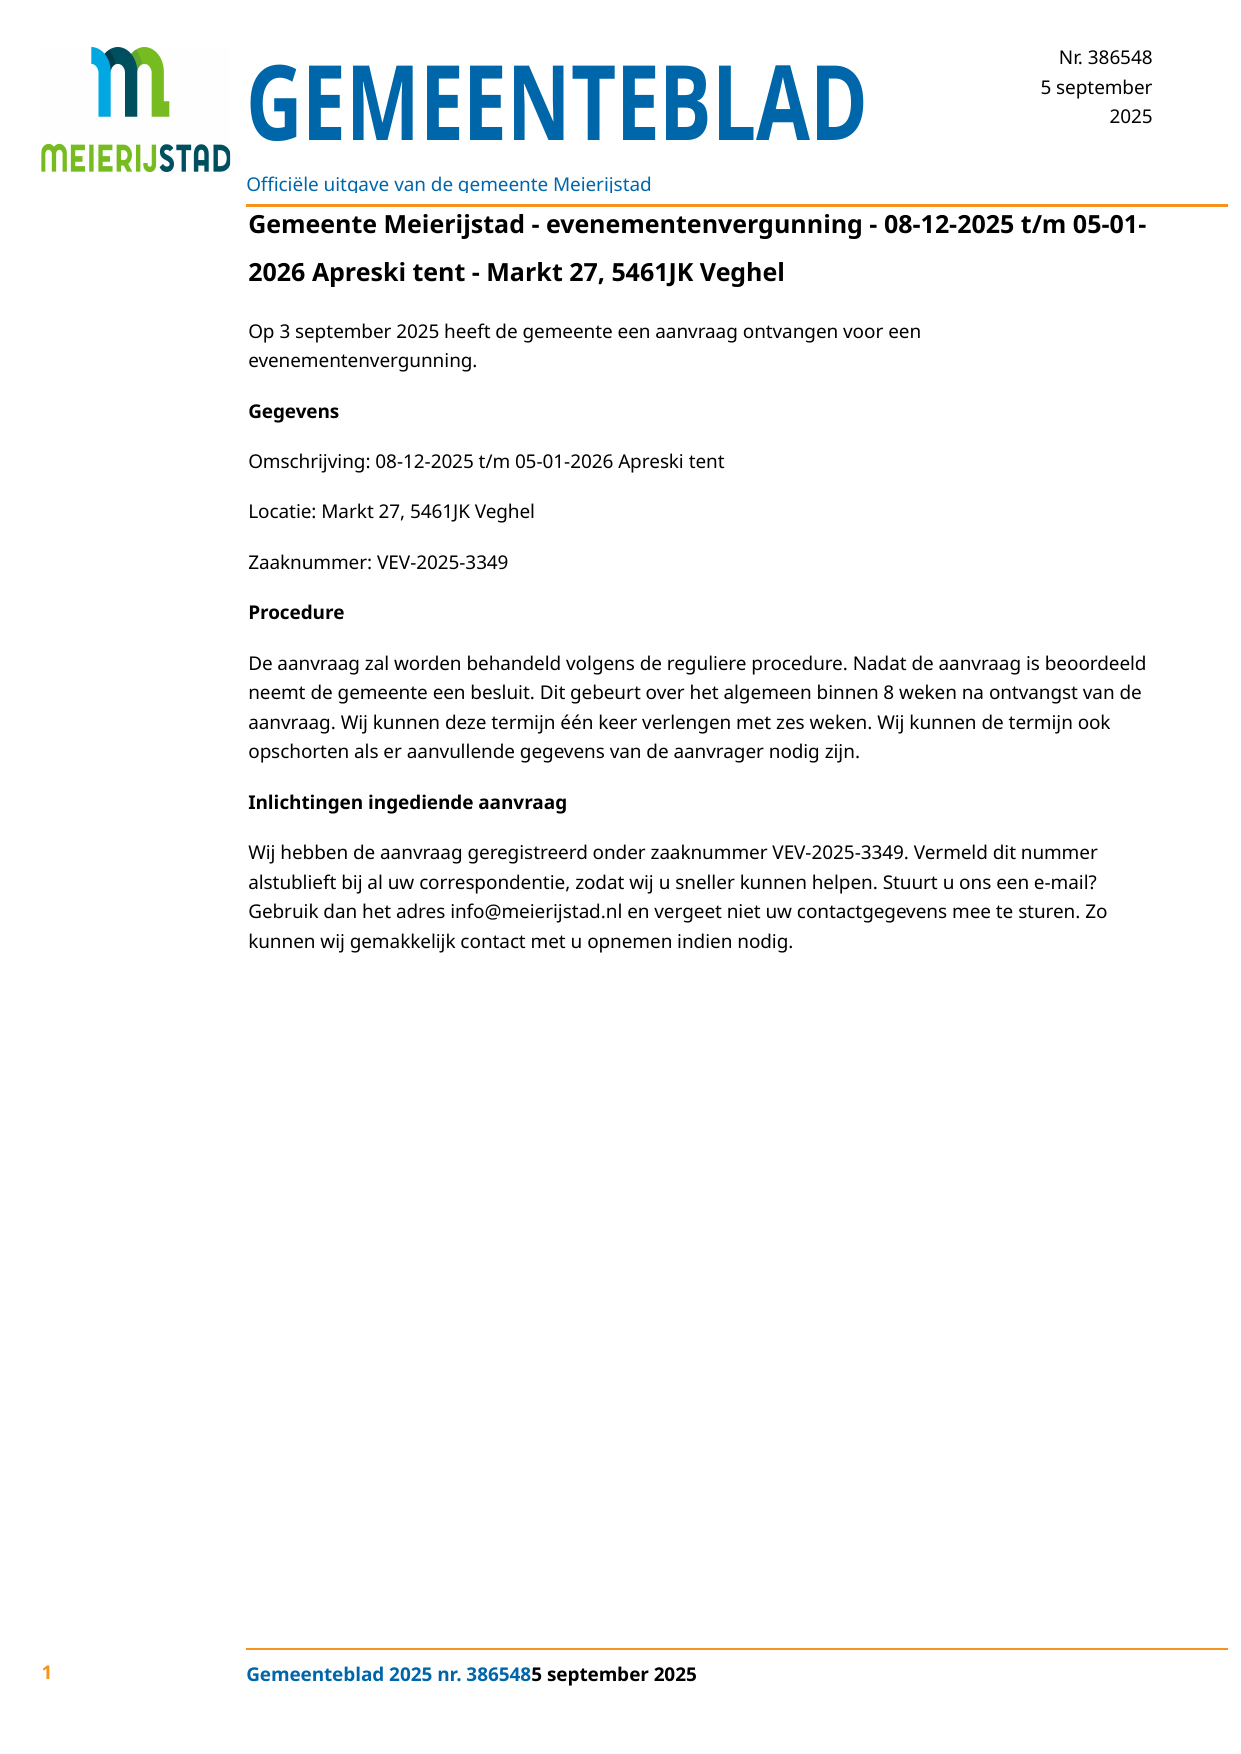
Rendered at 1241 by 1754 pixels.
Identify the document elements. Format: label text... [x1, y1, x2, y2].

text Inlichtingen ingediende aanvraag [248, 789, 1152, 815]
text Procedure [248, 599, 1152, 625]
text Locatie: Markt 27, 5461JK Veghel [248, 499, 1152, 524]
text Gemeente Meierijstad - evenementenvergunning - 08-12-2025 t/m 05-01-2026 Apreski tent - Markt 27, 5461JK Veghel [248, 207, 1152, 288]
text De aanvraag zal worden behandeld volgens de reguliere procedure. Nadat de aanvraag is beoordeeld neemt de gemeente een besluit. Dit gebeurt over het algemeen binnen 8 weken na ontvangst van de aanvraag. Wij kunnen deze termijn één keer verlengen met zes weken. Wij kunnen de termijn ook opschorten als er aanvullende gegevens van de aanvrager nodig zijn. [248, 650, 1152, 764]
text Op 3 september 2025 heeft de gemeente een aanvraag ontvangen voor een evenementenvergunning. [248, 318, 1152, 373]
text Zaaknummer: VEV-2025-3349 [248, 549, 1152, 575]
picture [41, 47, 231, 172]
text Omschrijving: 08-12-2025 t/m 05-01-2026 Apreski tent [248, 448, 1152, 474]
text Gegevens [248, 398, 1152, 424]
text Wij hebben de aanvraag geregistreerd onder zaaknummer VEV-2025-3349. Vermeld dit nummer alstublieft bij al uw correspondentie, zodat wij u sneller kunnen helpen. Stuurt u ons een e-mail? Gebruik dan het adres info@meierijstad.nl en vergeet niet uw contactgegevens mee te sturen. Zo kunnen wij gemakkelijk contact met u opnemen indien nodig. [248, 839, 1152, 954]
